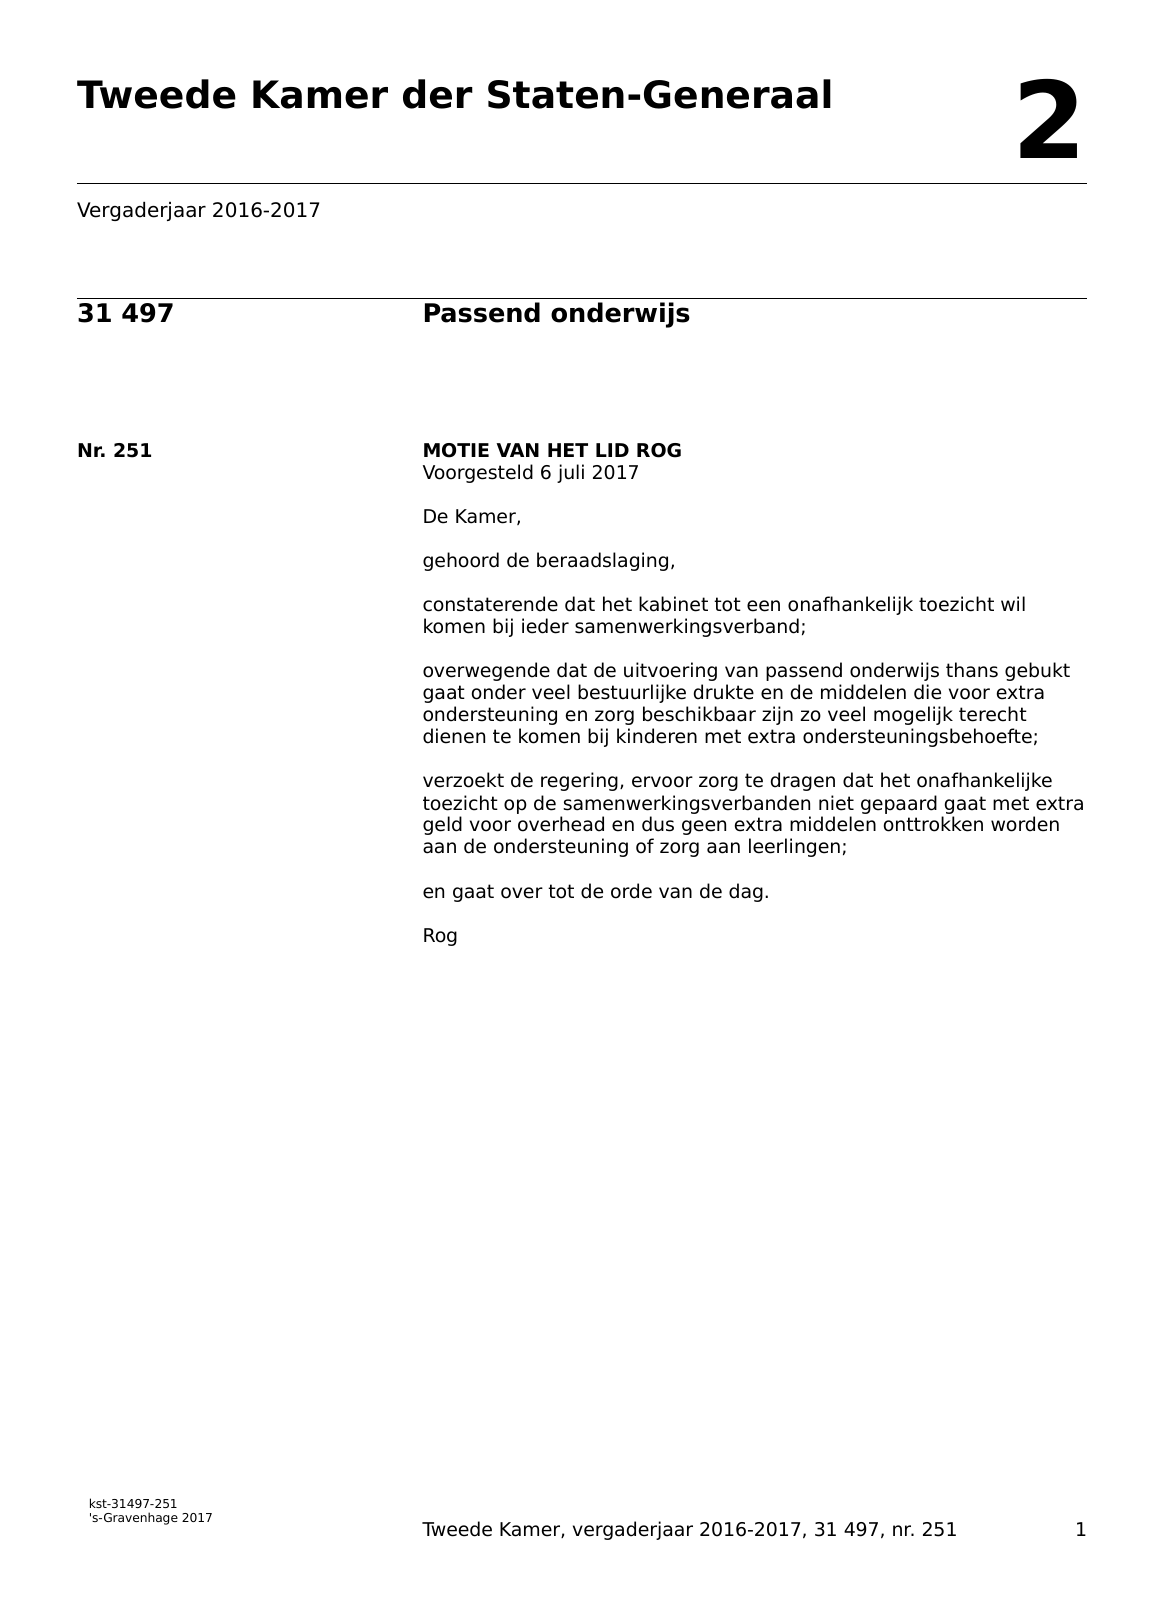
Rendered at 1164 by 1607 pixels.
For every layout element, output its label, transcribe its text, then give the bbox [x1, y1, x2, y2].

table_header Tweede Kamer der Staten-Generaal [77, 59, 886, 183]
text constaterende dat het kabinet tot een onafhankelijk toezicht wil komen bij ieder samenwerkingsverband; [422, 594, 1087, 638]
table_header 2 [886, 59, 1087, 183]
text en gaat over tot de orde van de dag. [422, 881, 1087, 902]
text 's-Gravenhage 2017 [88, 1511, 323, 1525]
subtitle Nr. 251 MOTIE VAN HET LID ROG [77, 440, 1087, 462]
text kst-31497-251 [88, 1497, 323, 1511]
subtitle 31 497 Passend onderwijs [77, 299, 1087, 329]
text overwegende dat de uitvoering van passend onderwijs thans gebukt gaat onder veel bestuurlijke drukte en de middelen die voor extra ondersteuning en zorg beschikbaar zijn zo veel mogelijk terecht dienen te komen bij kinderen met extra ondersteuningsbehoefte; [422, 660, 1087, 748]
text Rog [422, 925, 1087, 947]
text Voorgesteld 6 juli 2017 [422, 462, 1087, 484]
text verzoekt de regering, ervoor zorg te dragen dat het onafhankelijke toezicht op de samenwerkingsverbanden niet gepaard gaat met extra geld voor overhead en dus geen extra middelen onttrokken worden aan de ondersteuning of zorg aan leerlingen; [422, 770, 1087, 858]
table_cell Vergaderjaar 2016-2017 [77, 184, 1087, 298]
text gehoord de beraadslaging, [422, 550, 1087, 572]
text De Kamer, [422, 506, 1087, 528]
